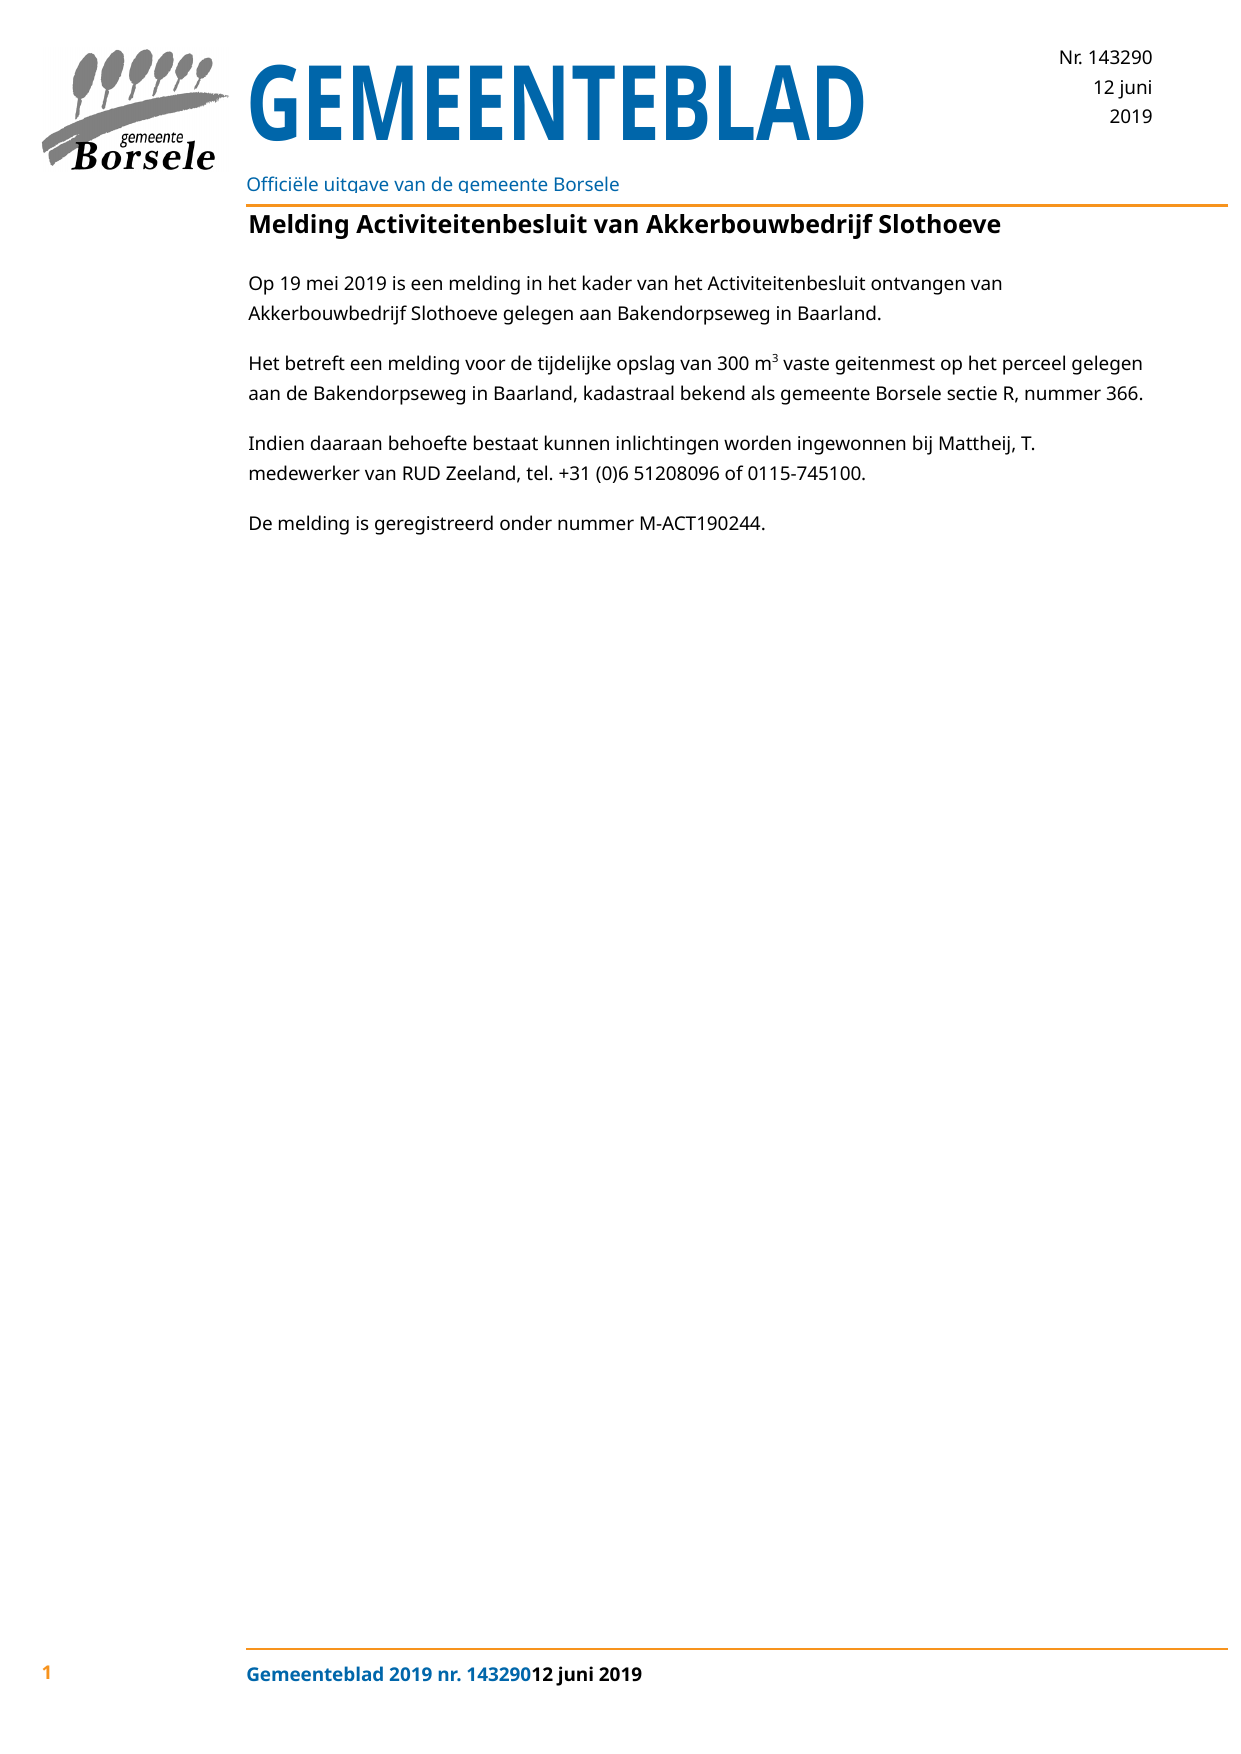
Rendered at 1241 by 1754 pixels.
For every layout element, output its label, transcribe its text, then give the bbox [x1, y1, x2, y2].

text Het betreft een melding voor de tijdelijke opslag van 300 m3 vaste geitenmest op het perceel gelegen aan de Bakendorpseweg in Baarland, kadastraal bekend als gemeente Borsele sectie R, nummer 366. [248, 350, 1152, 406]
text Op 19 mei 2019 is een melding in het kader van het Activiteitenbesluit ontvangen van Akkerbouwbedrijf Slothoeve gelegen aan Bakendorpseweg in Baarland. [248, 270, 1152, 326]
text De melding is geregistreerd onder nummer M-ACT190244. [248, 510, 1152, 536]
text Indien daaraan behoefte bestaat kunnen inlichtingen worden ingewonnen bij Mattheij, T. medewerker van RUD Zeeland, tel. +31 (0)6 51208096 of 0115-745100. [248, 430, 1152, 486]
text Melding Activiteitenbesluit van Akkerbouwbedrijf Slothoeve [248, 207, 1152, 241]
picture [41, 47, 231, 172]
